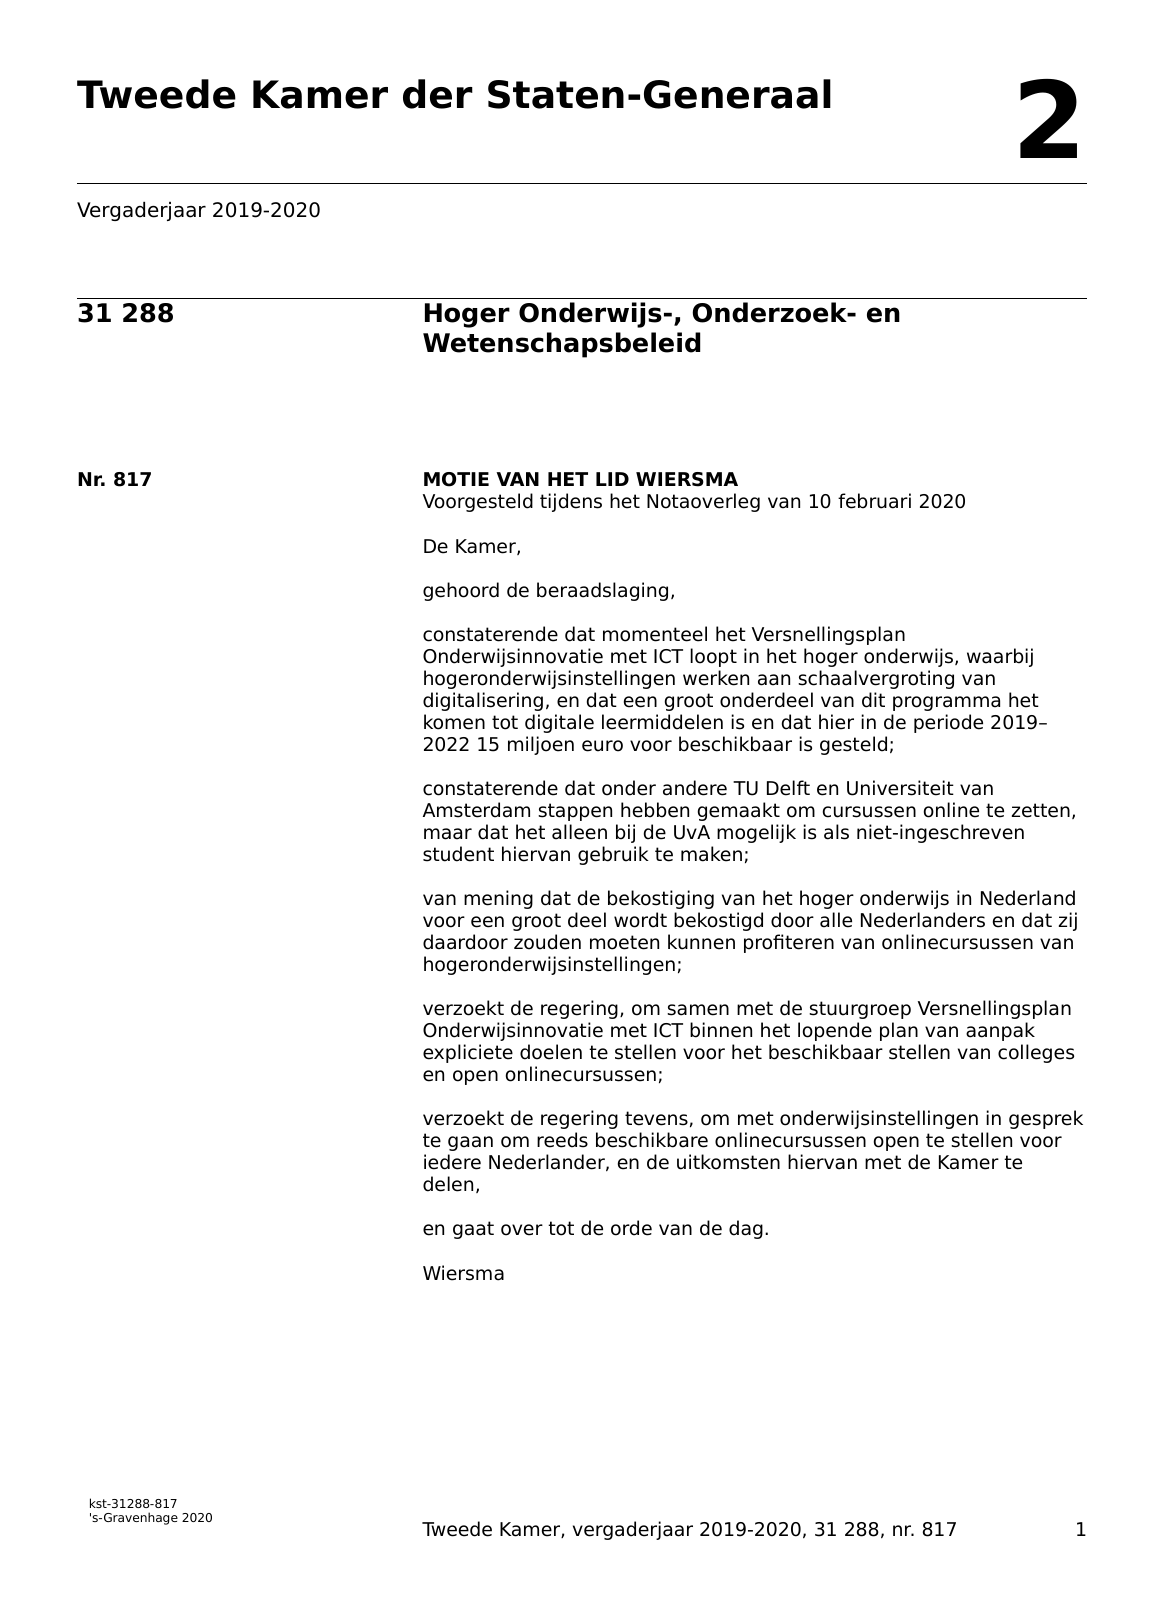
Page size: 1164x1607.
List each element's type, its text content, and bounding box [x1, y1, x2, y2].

text De Kamer, [422, 536, 1087, 557]
text en gaat over tot de orde van de dag. [422, 1218, 1087, 1240]
subtitle Nr. 817 MOTIE VAN HET LID WIERSMA [77, 469, 1087, 491]
subtitle 31 288 Hoger Onderwijs-, Onderzoek- en Wetenschapsbeleid [77, 299, 1087, 358]
text verzoekt de regering, om samen met de stuurgroep Versnellingsplan Onderwijsinnovatie met ICT binnen het lopende plan van aanpak expliciete doelen te stellen voor het beschikbaar stellen van colleges en open onlinecursussen; [422, 998, 1087, 1086]
table_header 2 [886, 59, 1087, 183]
text verzoekt de regering tevens, om met onderwijsinstellingen in gesprek te gaan om reeds beschikbare onlinecursussen open te stellen voor iedere Nederlander, en de uitkomsten hiervan met de Kamer te delen, [422, 1108, 1087, 1196]
text constaterende dat onder andere TU Delft en Universiteit van Amsterdam stappen hebben gemaakt om cursussen online te zetten, maar dat het alleen bij de UvA mogelijk is als niet-ingeschreven student hiervan gebruik te maken; [422, 778, 1087, 866]
text kst-31288-817 [88, 1497, 323, 1511]
table_cell Vergaderjaar 2019-2020 [77, 184, 1087, 298]
text 's-Gravenhage 2020 [88, 1511, 323, 1525]
text gehoord de beraadslaging, [422, 580, 1087, 602]
table_header Tweede Kamer der Staten-Generaal [77, 59, 886, 183]
text van mening dat de bekostiging van het hoger onderwijs in Nederland voor een groot deel wordt bekostigd door alle Nederlanders en dat zij daardoor zouden moeten kunnen profiteren van onlinecursussen van hogeronderwijsinstellingen; [422, 888, 1087, 976]
text Wiersma [422, 1262, 1087, 1284]
text constaterende dat momenteel het Versnellingsplan Onderwijsinnovatie met ICT loopt in het hoger onderwijs, waarbij hogeronderwijsinstellingen werken aan schaalvergroting van digitalisering, en dat een groot onderdeel van dit programma het komen tot digitale leermiddelen is en dat hier in de periode 2019–2022 15 miljoen euro voor beschikbaar is gesteld; [422, 624, 1087, 756]
text Voorgesteld tijdens het Notaoverleg van 10 februari 2020 [422, 491, 1087, 513]
